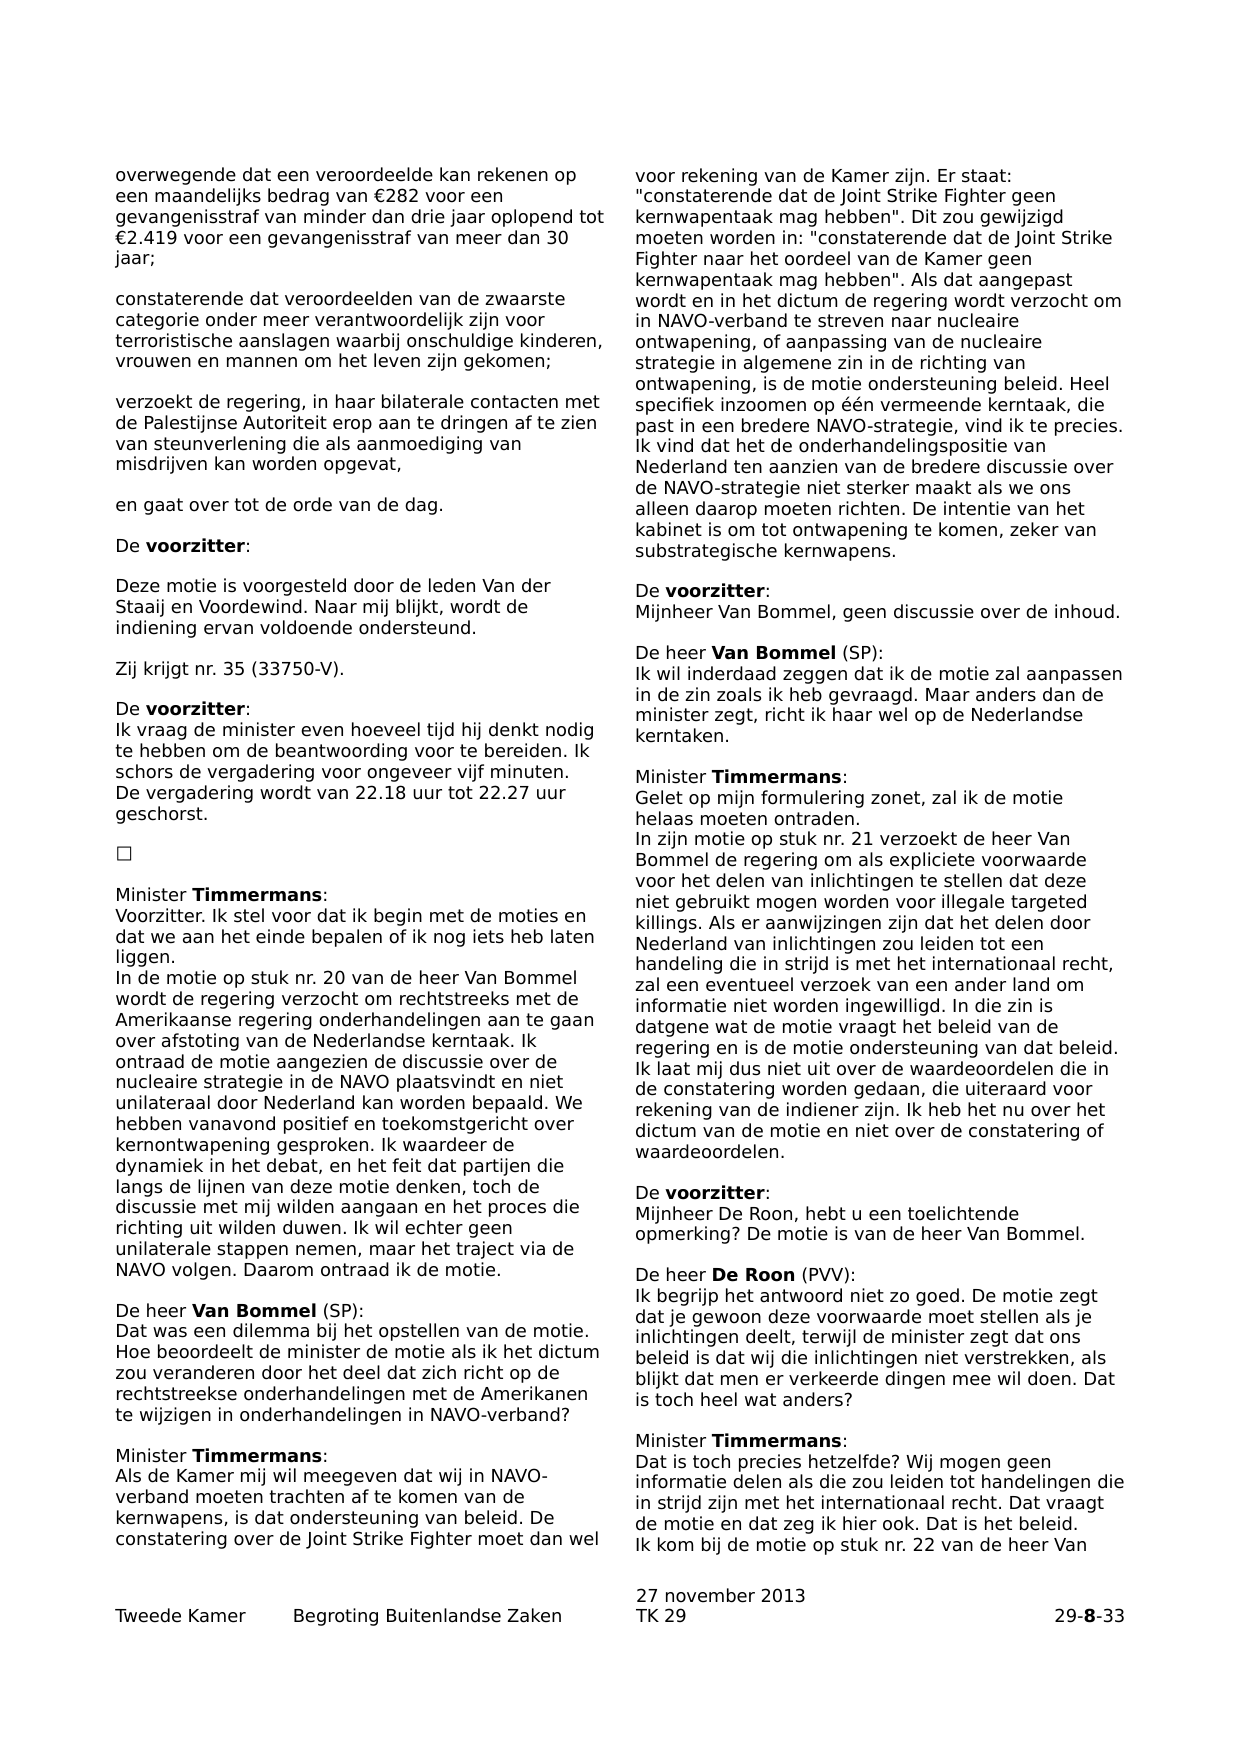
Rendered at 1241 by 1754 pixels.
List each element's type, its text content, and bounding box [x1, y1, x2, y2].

text voor rekening van de Kamer zijn. Er staat: "constaterende dat de Joint Strike Fighter geen kernwapentaak mag hebben". Dit zou gewijzigd moeten worden in: "constaterende dat de Joint Strike Fighter naar het oordeel van de Kamer geen kernwapentaak mag hebben". Als dat aangepast wordt en in het dictum de regering wordt verzocht om in NAVO-verband te streven naar nucleaire ontwapening, of aanpassing van de nucleaire strategie in algemene zin in de richting van ontwapening, is de motie ondersteuning beleid. Heel specifiek inzoomen op één vermeende kerntaak, die past in een bredere NAVO-strategie, vind ik te precies. Ik vind dat het de onderhandelingspositie van Nederland ten aanzien van de bredere discussie over de NAVO-strategie niet sterker maakt als we ons alleen daarop moeten richten. De intentie van het kabinet is om tot ontwapening te komen, zeker van substrategische kernwapens. [635, 165, 1125, 561]
text Ik begrijp het antwoord niet zo goed. De motie zegt dat je gewoon deze voorwaarde moet stellen als je inlichtingen deelt, terwijl de minister zegt dat ons beleid is dat wij die inlichtingen niet verstrekken, als blijkt dat men er verkeerde dingen mee wil doen. Dat is toch heel wat anders? [635, 1286, 1125, 1411]
text Dat is toch precies hetzelfde? Wij mogen geen informatie delen als die zou leiden tot handelingen die in strijd zijn met het internationaal recht. Dat vraagt de motie en dat zeg ik hier ook. Dat is het beleid. [635, 1451, 1125, 1535]
text De voorzitter: [115, 536, 605, 556]
text De vergadering wordt van 22.18 uur tot 22.27 uur geschorst. [115, 782, 605, 824]
text Mijnheer De Roon, hebt u een toelichtende opmerking? De motie is van de heer Van Bommel. [635, 1203, 1125, 1245]
text Mijnheer Van Bommel, geen discussie over de inhoud. [635, 602, 1125, 623]
text verzoekt de regering, in haar bilaterale contacten met de Palestijnse Autoriteit erop aan te dringen af te zien van steunverlening die als aanmoediging van misdrijven kan worden opgevat, [115, 392, 605, 475]
text De heer Van Bommel (SP): [635, 643, 1125, 663]
text De heer De Roon (PVV): [635, 1265, 1125, 1286]
text overwegende dat een veroordeelde kan rekenen op een maandelijks bedrag van €282 voor een gevangenisstraf van minder dan drie jaar oplopend tot €2.419 voor een gevangenisstraf van meer dan 30 jaar; [115, 165, 605, 269]
text Deze motie is voorgesteld door de leden Van der Staaij en Voordewind. Naar mij blijkt, wordt de indiening ervan voldoende ondersteund. [115, 576, 605, 638]
text Gelet op mijn formulering zonet, zal ik de motie helaas moeten ontraden. [635, 787, 1125, 829]
text Als de Kamer mij wil meegeven dat wij in NAVO-verband moeten trachten af te komen van de kernwapens, is dat ondersteuning van beleid. De constatering over de Joint Strike Fighter moet dan wel [115, 1466, 605, 1549]
text ⬜ [115, 844, 605, 865]
text constaterende dat veroordeelden van de zwaarste categorie onder meer verantwoordelijk zijn voor terroristische aanslagen waarbij onschuldige kinderen, vrouwen en mannen om het leven zijn gekomen; [115, 289, 605, 372]
text Voorzitter. Ik stel voor dat ik begin met de moties en dat we aan het einde bepalen of ik nog iets heb laten liggen. [115, 906, 605, 968]
text Ik kom bij de motie op stuk nr. 22 van de heer Van [635, 1535, 1125, 1556]
text De heer Van Bommel (SP): [115, 1301, 605, 1321]
text en gaat over tot de orde van de dag. [115, 495, 605, 516]
text Minister Timmermans: [635, 1431, 1125, 1451]
text Minister Timmermans: [115, 1445, 605, 1466]
text Minister Timmermans: [115, 885, 605, 906]
text De voorzitter: [115, 699, 605, 720]
text De voorzitter: [635, 581, 1125, 602]
text Ik wil inderdaad zeggen dat ik de motie zal aanpassen in de zin zoals ik heb gevraagd. Maar anders dan de minister zegt, richt ik haar wel op de Nederlandse kerntaken. [635, 663, 1125, 747]
text Zij krijgt nr. 35 (33750-V). [115, 658, 605, 679]
text In zijn motie op stuk nr. 21 verzoekt de heer Van Bommel de regering om als expliciete voorwaarde voor het delen van inlichtingen te stellen dat deze niet gebruikt mogen worden voor illegale targeted killings. Als er aanwijzingen zijn dat het delen door Nederland van inlichtingen zou leiden tot een handeling die in strijd is met het internationaal recht, zal een eventueel verzoek van een ander land om informatie niet worden ingewilligd. In die zin is datgene wat de motie vraagt het beleid van de regering en is de motie ondersteuning van dat beleid. Ik laat mij dus niet uit over de waardeoordelen die in de constatering worden gedaan, die uiteraard voor rekening van de indiener zijn. Ik heb het nu over het dictum van de motie en niet over de constatering of waardeoordelen. [635, 829, 1125, 1162]
text Minister Timmermans: [635, 767, 1125, 787]
text Dat was een dilemma bij het opstellen van de motie. Hoe beoordeelt de minister de motie als ik het dictum zou veranderen door het deel dat zich richt op de rechtstreekse onderhandelingen met de Amerikanen te wijzigen in onderhandelingen in NAVO-verband? [115, 1321, 605, 1425]
text De voorzitter: [635, 1182, 1125, 1203]
text Ik vraag de minister even hoeveel tijd hij denkt nodig te hebben om de beantwoording voor te bereiden. Ik schors de vergadering voor ongeveer vijf minuten. [115, 720, 605, 782]
text In de motie op stuk nr. 20 van de heer Van Bommel wordt de regering verzocht om rechtstreeks met de Amerikaanse regering onderhandelingen aan te gaan over afstoting van de Nederlandse kerntaak. Ik ontraad de motie aangezien de discussie over de nucleaire strategie in de NAVO plaatsvindt en niet unilateraal door Nederland kan worden bepaald. We hebben vanavond positief en toekomstgericht over kernontwapening gesproken. Ik waardeer de dynamiek in het debat, en het feit dat partijen die langs de lijnen van deze motie denken, toch de discussie met mij wilden aangaan en het proces die richting uit wilden duwen. Ik wil echter geen unilaterale stappen nemen, maar het traject via de NAVO volgen. Daarom ontraad ik de motie. [115, 968, 605, 1281]
